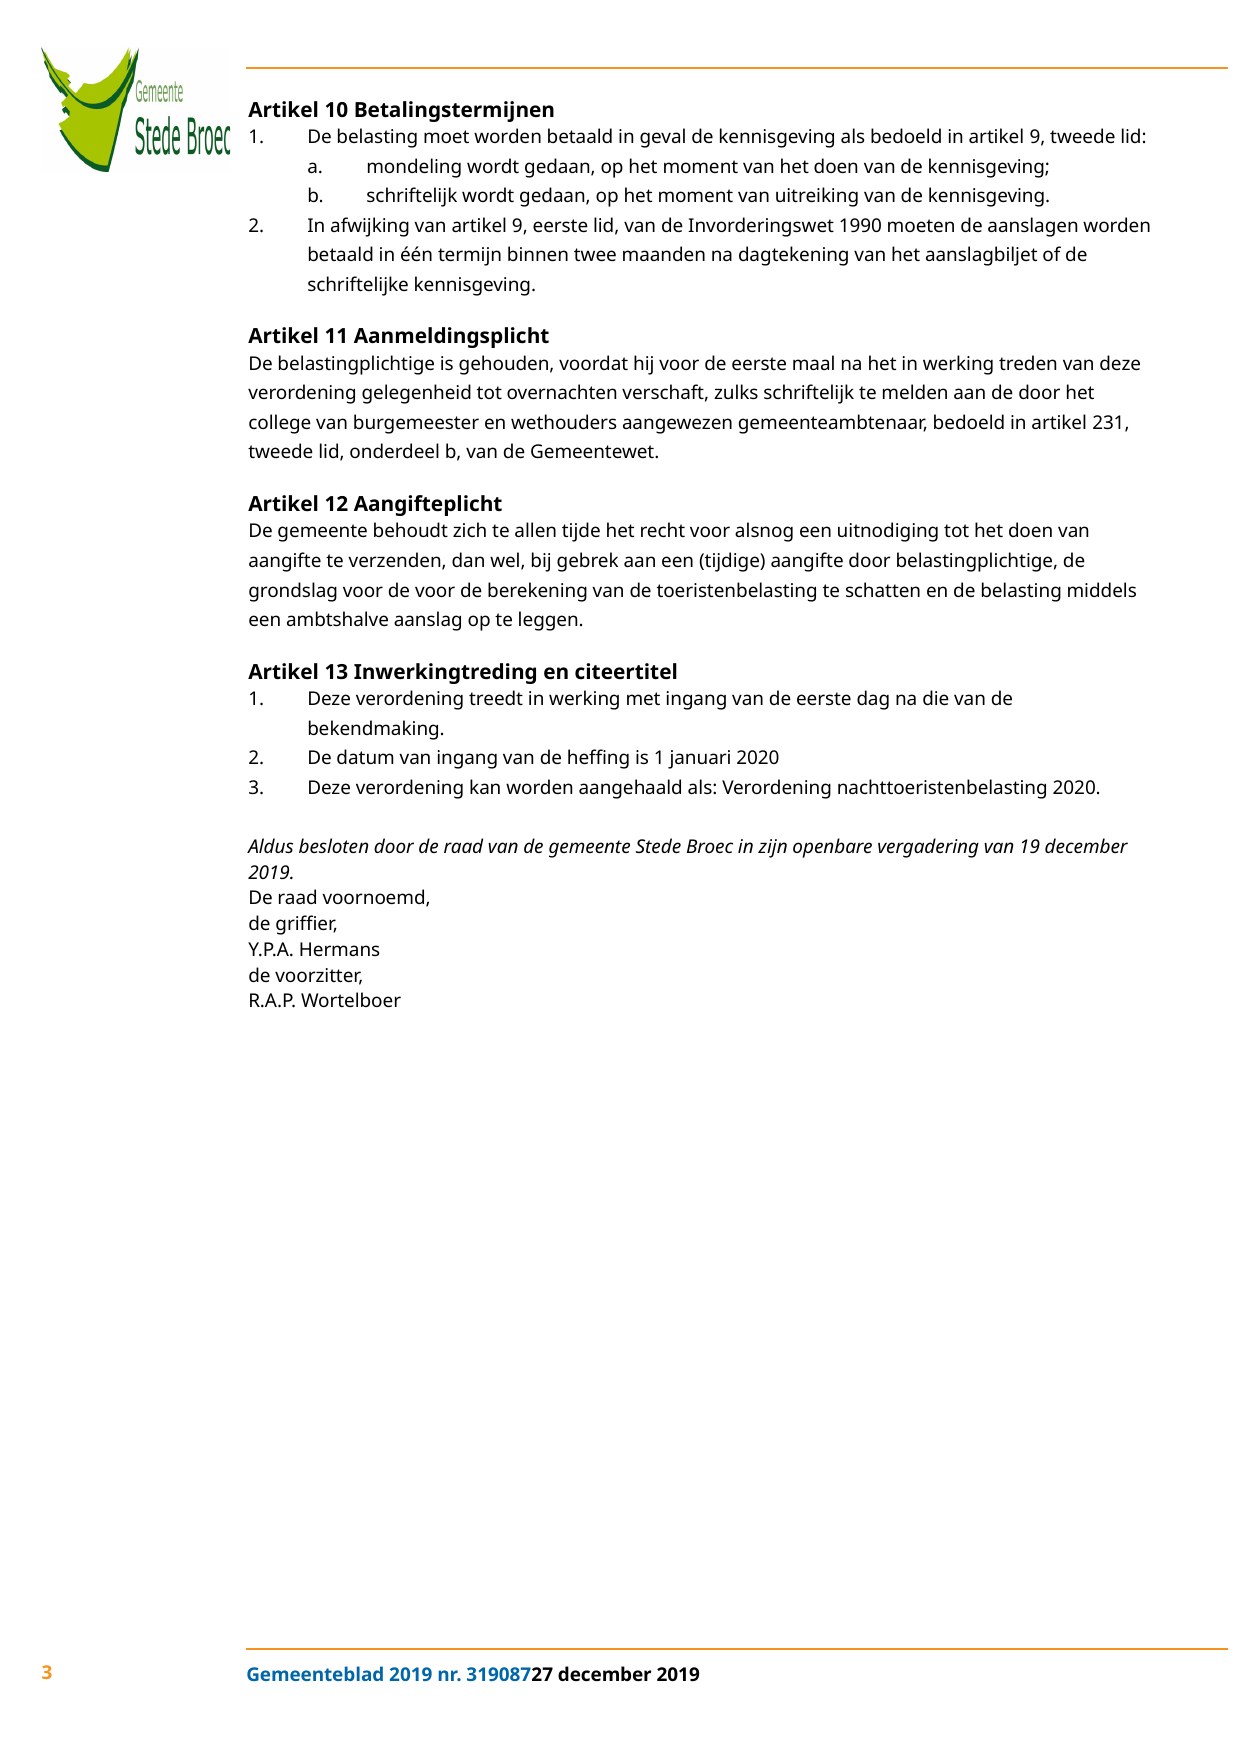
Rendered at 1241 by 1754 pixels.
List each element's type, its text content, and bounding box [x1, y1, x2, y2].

picture [41, 47, 231, 172]
list De datum van ingang van de heffing is 1 januari 2020 [248, 744, 1152, 770]
text de voorzitter, [248, 962, 1152, 987]
text De gemeente behoudt zich te allen tijde het recht voor alsnog een uitnodiging tot het doen van aangifte te verzenden, dan wel, bij gebrek aan een (tijdige) aangifte door belastingplichtige, de grondslag voor de voor de berekening van de toeristenbelasting te schatten en de belasting middels een ambtshalve aanslag op te leggen. [248, 518, 1152, 632]
text Aldus besloten door de raad van de gemeente Stede Broec in zijn openbare vergadering van 19 december 2019. [248, 833, 1152, 884]
text R.A.P. Wortelboer [248, 987, 1152, 1013]
list In afwijking van artikel 9, eerste lid, van de Invorderingswet 1990 moeten de aanslagen worden betaald in één termijn binnen twee maanden na dagtekening van het aanslagbiljet of de schriftelijke kennisgeving. [248, 212, 1152, 297]
list Deze verordening treedt in werking met ingang van de eerste dag na die van de bekendmaking. [248, 685, 1152, 741]
list De belasting moet worden betaald in geval de kennisgeving als bedoeld in artikel 9, tweede lid: [248, 123, 1152, 149]
text De raad voornoemd, [248, 884, 1152, 910]
list mondeling wordt gedaan, op het moment van het doen van de kennisgeving; [307, 153, 1152, 178]
text De belastingplichtige is gehouden, voordat hij voor de eerste maal na het in werking treden van deze verordening gelegenheid tot overnachten verschaft, zulks schriftelijk te melden aan de door het college van burgemeester en wethouders aangewezen gemeenteambtenaar, bedoeld in artikel 231, tweede lid, onderdeel b, van de Gemeentewet. [248, 350, 1152, 464]
text Artikel 12 Aangifteplicht [248, 489, 1152, 518]
list Deze verordening kan worden aangehaald als: Verordening nachttoeristenbelasting 2020. [248, 774, 1152, 800]
text Y.P.A. Hermans [248, 936, 1152, 962]
text de griffier, [248, 910, 1152, 936]
text Artikel 13 Inwerkingtreding en citeertitel [248, 657, 1152, 685]
list schriftelijk wordt gedaan, op het moment van uitreiking van de kennisgeving. [307, 182, 1152, 208]
text Artikel 11 Aanmeldingsplicht [248, 322, 1152, 350]
text Artikel 10 Betalingstermijnen [248, 95, 1152, 123]
